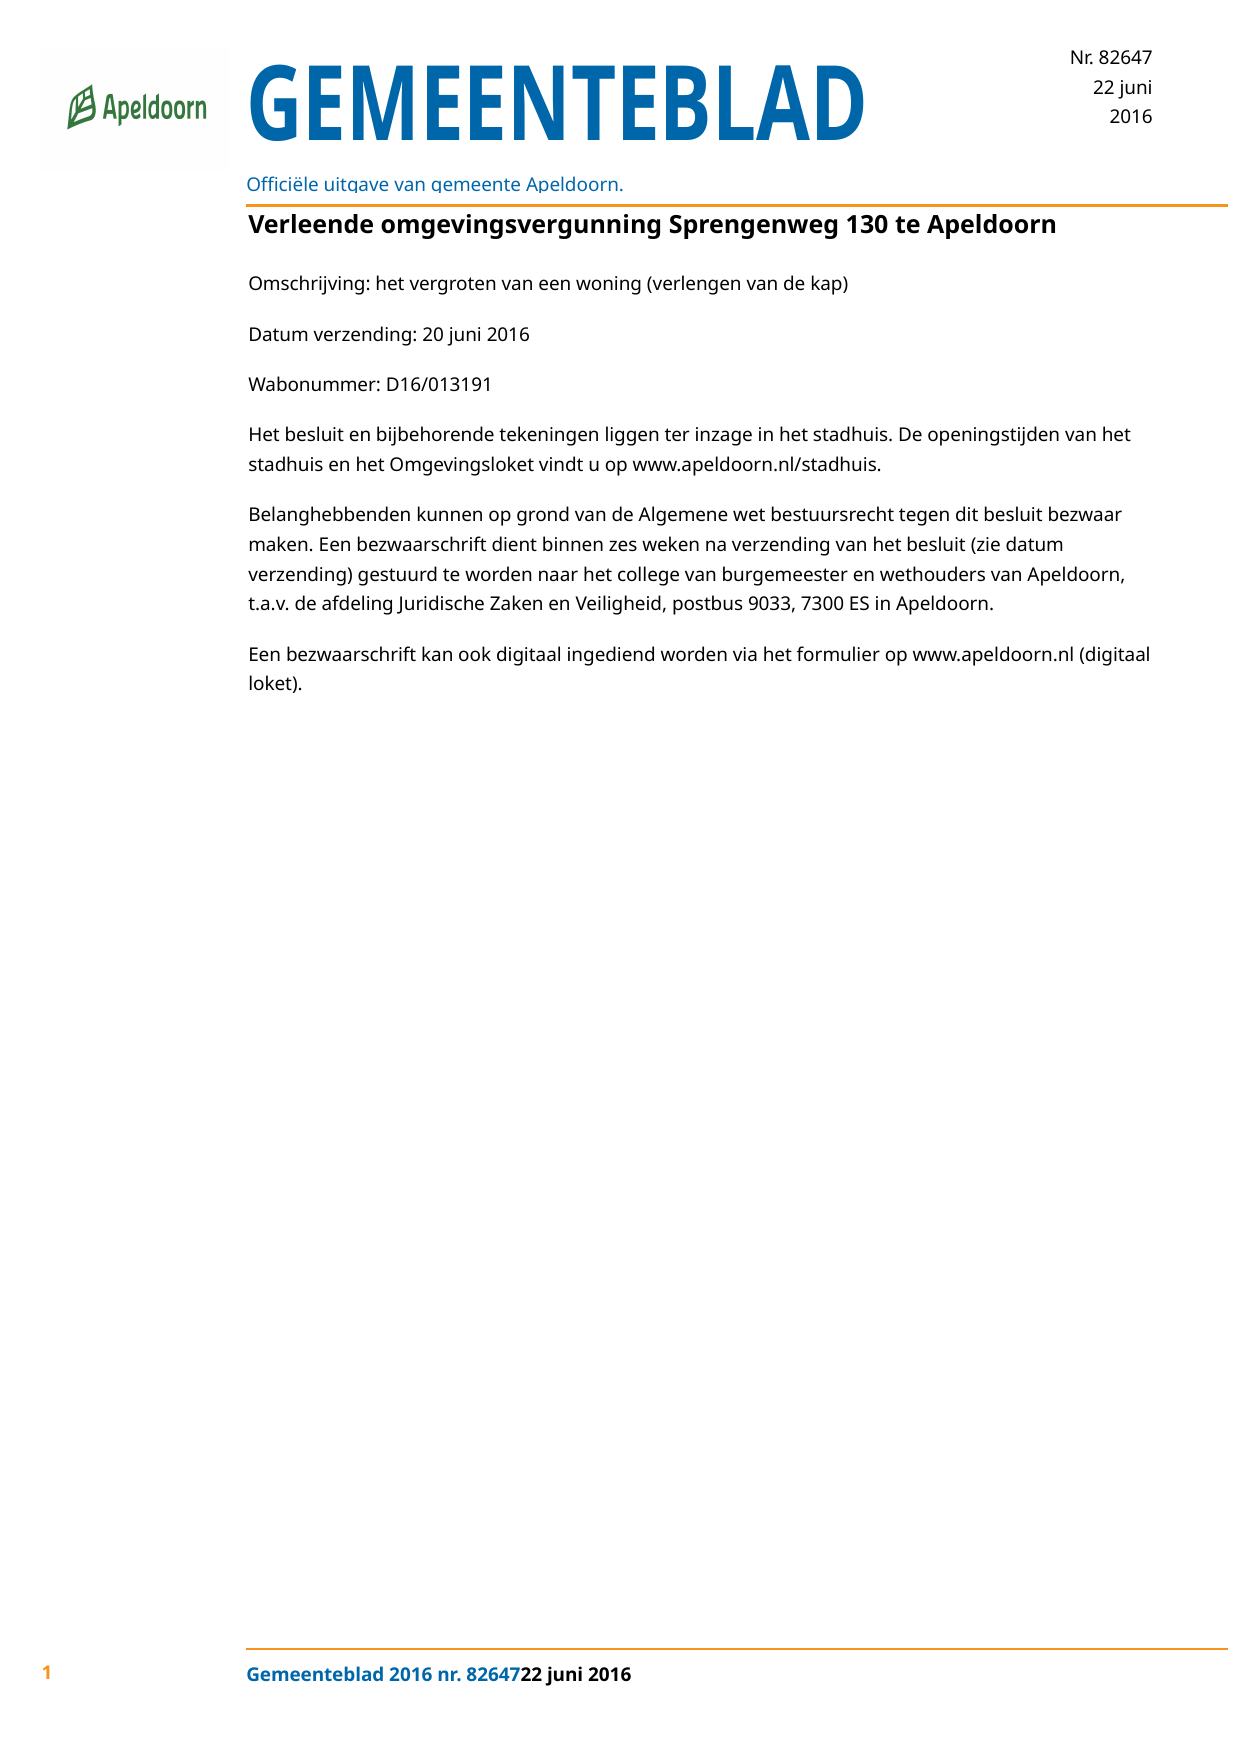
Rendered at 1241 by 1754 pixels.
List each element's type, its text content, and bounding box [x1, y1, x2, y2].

text Belanghebbenden kunnen op grond van de Algemene wet bestuursrecht tegen dit besluit bezwaar maken. Een bezwaarschrift dient binnen zes weken na verzending van het besluit (zie datum verzending) gestuurd te worden naar het college van burgemeester en wethouders van Apeldoorn, t.a.v. de afdeling Juridische Zaken en Veiligheid, postbus 9033, 7300 ES in Apeldoorn. [248, 502, 1152, 616]
text Datum verzending: 20 juni 2016 [248, 321, 1152, 346]
text Omschrijving: het vergroten van een woning (verlengen van de kap) [248, 270, 1152, 296]
text Het besluit en bijbehorende tekeningen liggen ter inzage in het stadhuis. De openingstijden van het stadhuis en het Omgevingsloket vindt u op www.apeldoorn.nl/stadhuis. [248, 422, 1152, 477]
text Een bezwaarschrift kan ook digitaal ingediend worden via het formulier op www.apeldoorn.nl (digitaal loket). [248, 641, 1152, 696]
picture [41, 47, 231, 172]
text Verleende omgevingsvergunning Sprengenweg 130 te Apeldoorn [248, 207, 1152, 241]
text Wabonummer: D16/013191 [248, 371, 1152, 397]
